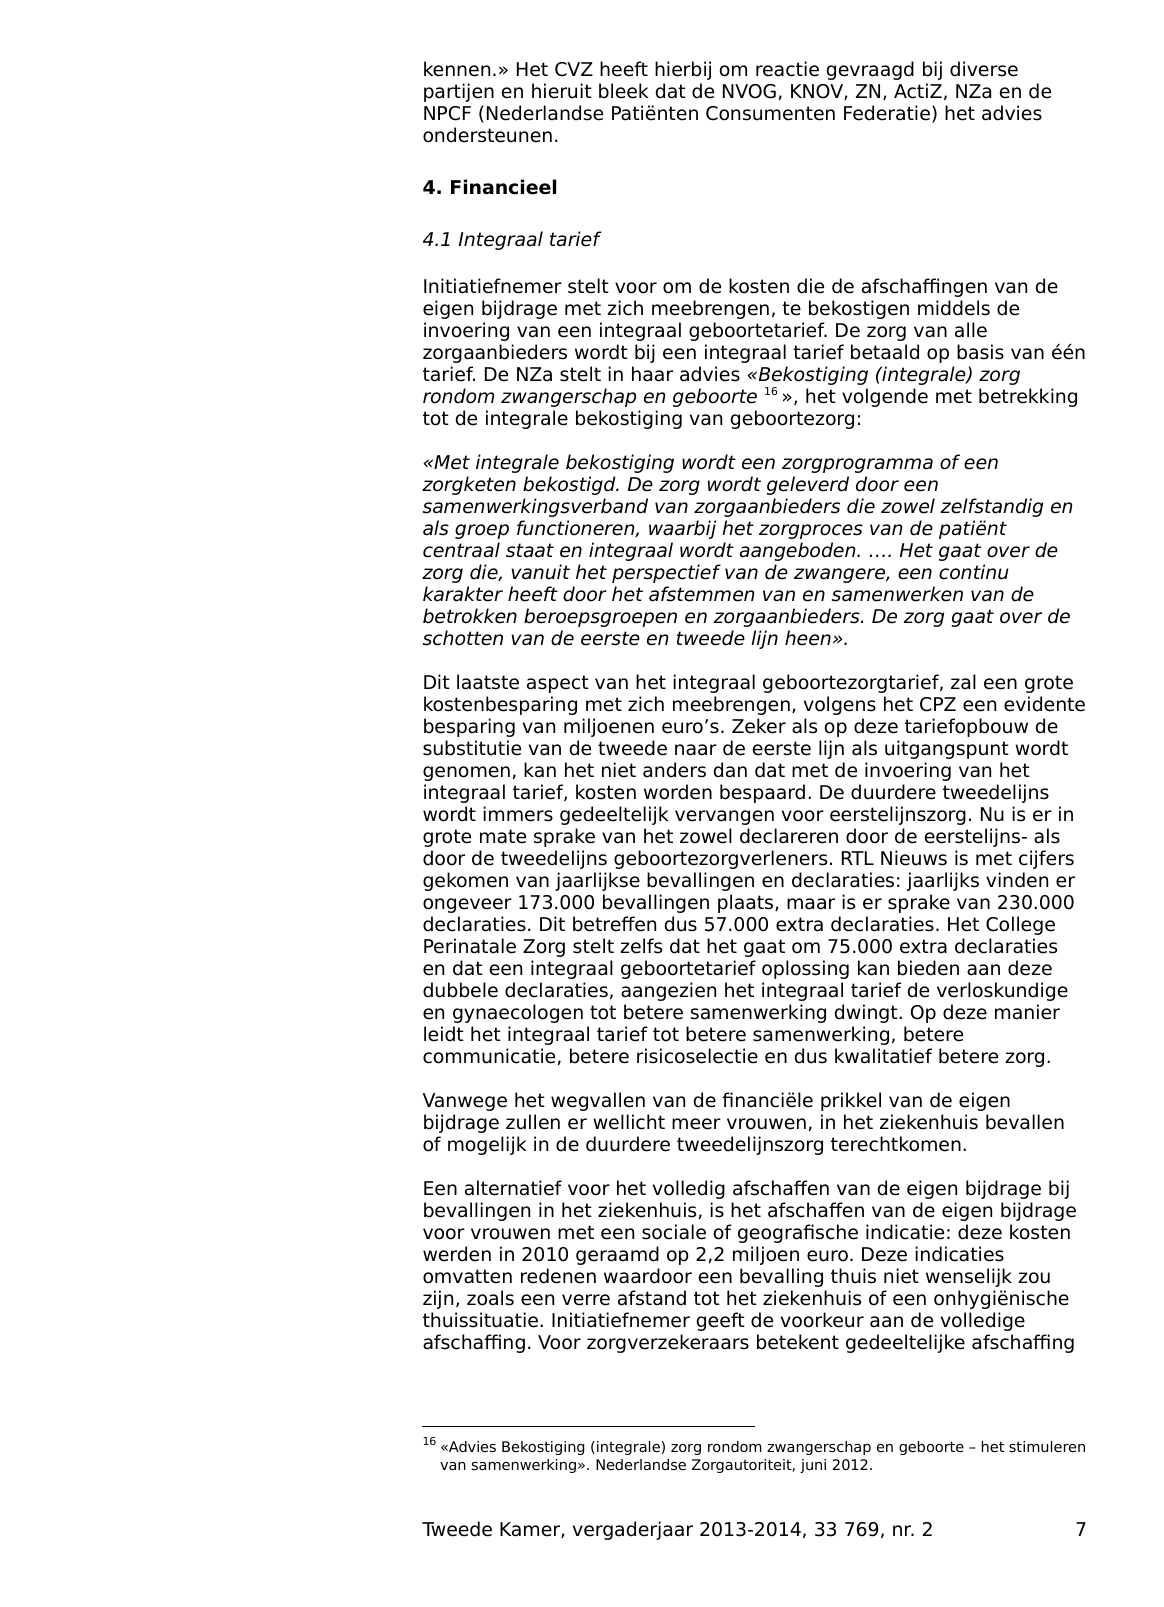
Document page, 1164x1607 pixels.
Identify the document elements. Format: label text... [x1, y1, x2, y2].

subtitle 4. Financieel [422, 177, 1087, 199]
text Dit laatste aspect van het integraal geboortezorgtarief, zal een grote kostenbesparing met zich meebrengen, volgens het CPZ een evidente besparing van miljoenen euro’s. Zeker als op deze tariefopbouw de substitutie van de tweede naar de eerste lijn als uitgangspunt wordt genomen, kan het niet anders dan dat met de invoering van het integraal tarief, kosten worden bespaard. De duurdere tweedelijns wordt immers gedeeltelijk vervangen voor eerstelijnszorg. Nu is er in grote mate sprake van het zowel declareren door de eerstelijns- als door de tweedelijns geboortezorgverleners. RTL Nieuws is met cijfers gekomen van jaarlijkse bevallingen en declaraties: jaarlijks vinden er ongeveer 173.000 bevallingen plaats, maar is er sprake van 230.000 declaraties. Dit betreffen dus 57.000 extra declaraties. Het College Perinatale Zorg stelt zelfs dat het gaat om 75.000 extra declaraties en dat een integraal geboortetarief oplossing kan bieden aan deze dubbele declaraties, aangezien het integraal tarief de verloskundige en gynaecologen tot betere samenwerking dwingt. Op deze manier leidt het integraal tarief tot betere samenwerking, betere communicatie, betere risicoselectie en dus kwalitatief betere zorg. [422, 672, 1087, 1068]
subtitle 4.1 Integraal tarief [422, 229, 1087, 251]
text «Met integrale bekostiging wordt een zorgprogramma of een zorgketen bekostigd. De zorg wordt geleverd door een samenwerkingsverband van zorgaanbieders die zowel zelfstandig en als groep functioneren, waarbij het zorgproces van de patiënt centraal staat en integraal wordt aangeboden. …. Het gaat over de zorg die, vanuit het perspectief van de zwangere, een continu karakter heeft door het afstemmen van en samenwerken van de betrokken beroepsgroepen en zorgaanbieders. De zorg gaat over de schotten van de eerste en tweede lijn heen». [422, 452, 1087, 650]
text Initiatiefnemer stelt voor om de kosten die de afschaffingen van de eigen bijdrage met zich meebrengen, te bekostigen middels de invoering van een integraal geboortetarief. De zorg van alle zorgaanbieders wordt bij een integraal tarief betaald op basis van één tarief. De NZa stelt in haar advies «Bekostiging (integrale) zorg rondom zwangerschap en geboorte », het volgende met betrekking tot de integrale bekostiging van geboortezorg: [422, 276, 1087, 430]
text Een alternatief voor het volledig afschaffen van de eigen bijdrage bij bevallingen in het ziekenhuis, is het afschaffen van de eigen bijdrage voor vrouwen met een sociale of geografische indicatie: deze kosten werden in 2010 geraamd op 2,2 miljoen euro. Deze indicaties omvatten redenen waardoor een bevalling thuis niet wenselijk zou zijn, zoals een verre afstand tot het ziekenhuis of een onhygiënische thuissituatie. Initiatiefnemer geeft de voorkeur aan de volledige afschaffing. Voor zorgverzekeraars betekent gedeeltelijke afschaffing [422, 1178, 1087, 1354]
text Vanwege het wegvallen van de financiële prikkel van de eigen bijdrage zullen er wellicht meer vrouwen, in het ziekenhuis bevallen of mogelijk in de duurdere tweedelijnszorg terechtkomen. [422, 1090, 1087, 1156]
text «Advies Bekostiging (integrale) zorg rondom zwangerschap en geboorte – het stimuleren van samenwerking». Nederlandse Zorgautoriteit, juni 2012. [422, 1435, 1087, 1474]
text kennen.» Het CVZ heeft hierbij om reactie gevraagd bij diverse partijen en hieruit bleek dat de NVOG, KNOV, ZN, ActiZ, NZa en de NPCF (Nederlandse Patiënten Consumenten Federatie) het advies ondersteunen. [422, 59, 1087, 147]
